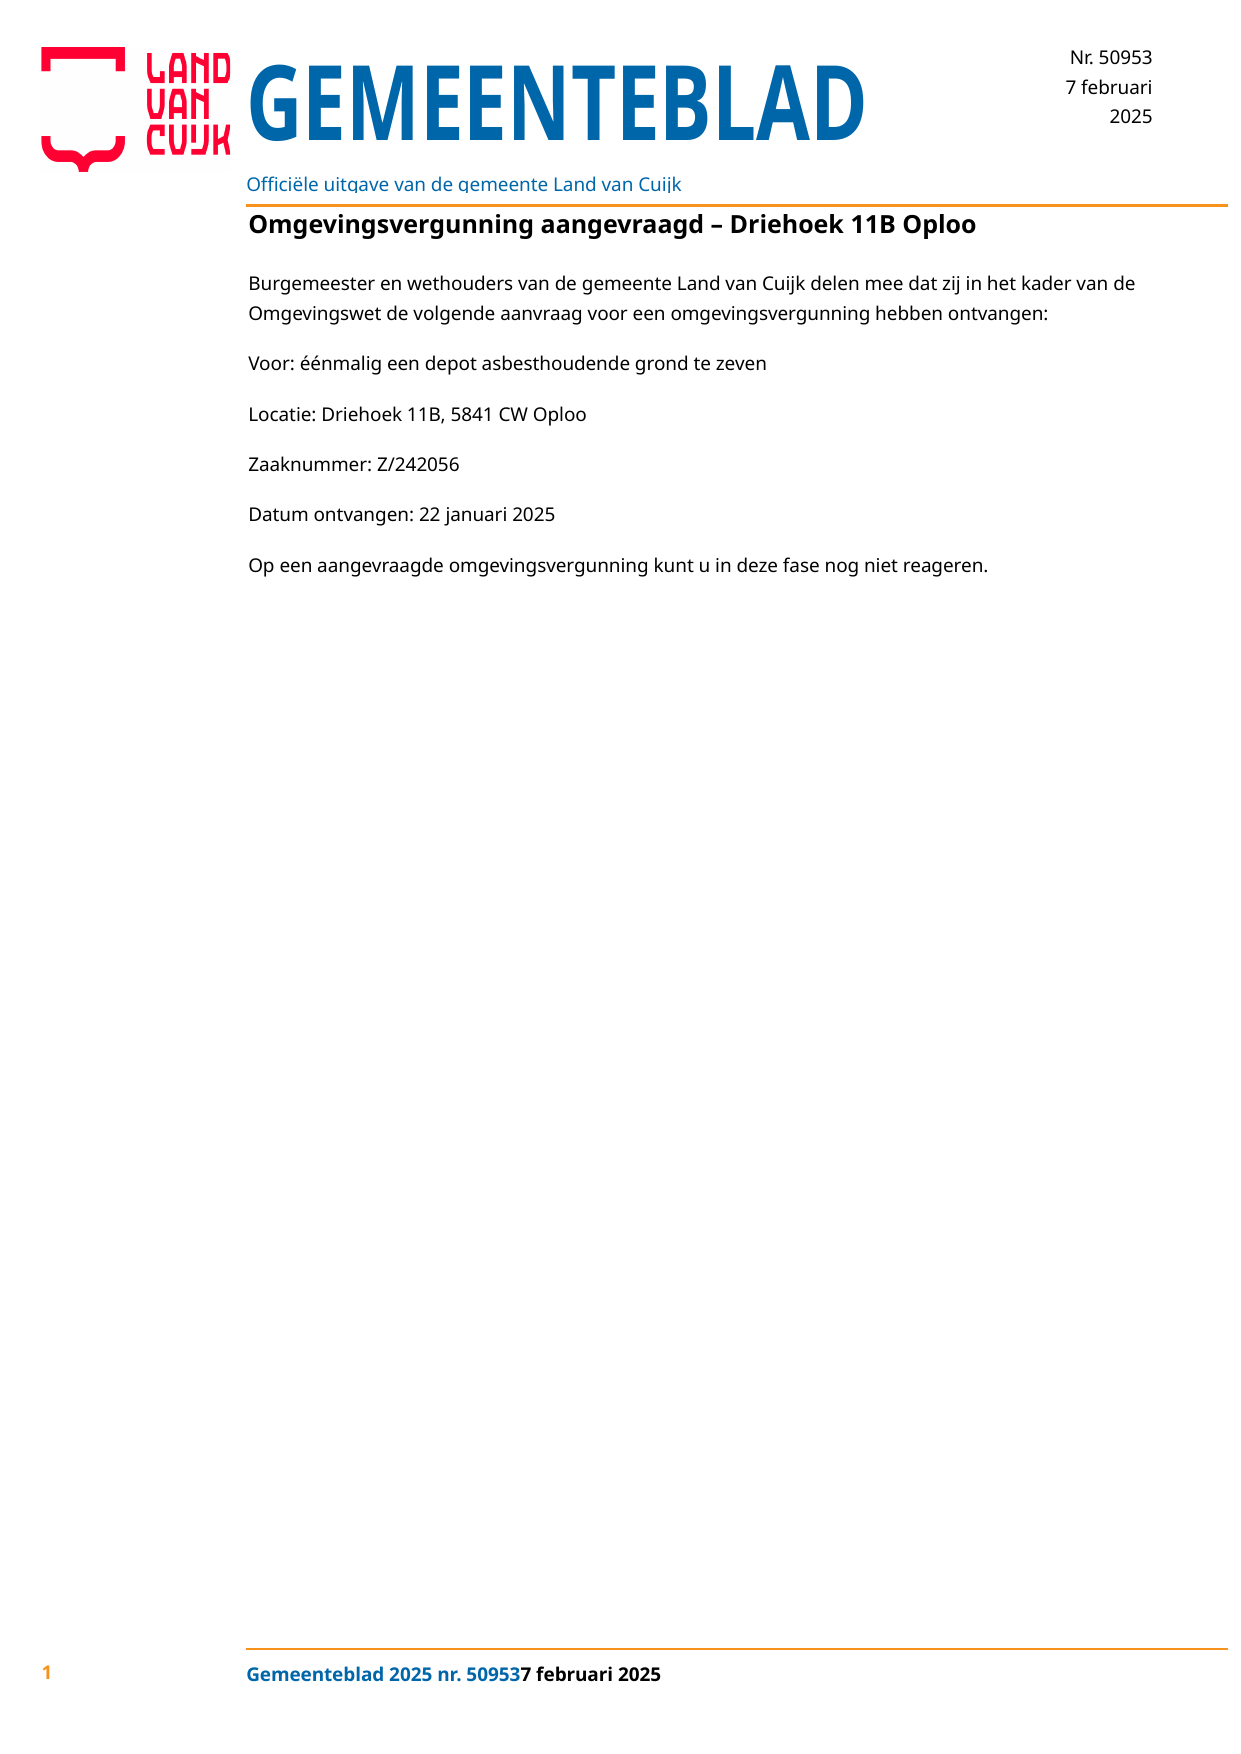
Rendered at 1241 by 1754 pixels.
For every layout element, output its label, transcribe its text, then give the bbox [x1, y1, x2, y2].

text Omgevingsvergunning aangevraagd – Driehoek 11B Oploo [248, 207, 1152, 241]
text Datum ontvangen: 22 januari 2025 [248, 502, 1152, 527]
text Op een aangevraagde omgevingsvergunning kunt u in deze fase nog niet reageren. [248, 552, 1152, 578]
picture [41, 47, 231, 172]
text Zaaknummer: Z/242056 [248, 451, 1152, 477]
text Locatie: Driehoek 11B, 5841 CW Oploo [248, 401, 1152, 426]
text Burgemeester en wethouders van de gemeente Land van Cuijk delen mee dat zij in het kader van de Omgevingswet de volgende aanvraag voor een omgevingsvergunning hebben ontvangen: [248, 270, 1152, 326]
text Voor: éénmalig een depot asbesthoudende grond te zeven [248, 350, 1152, 376]
